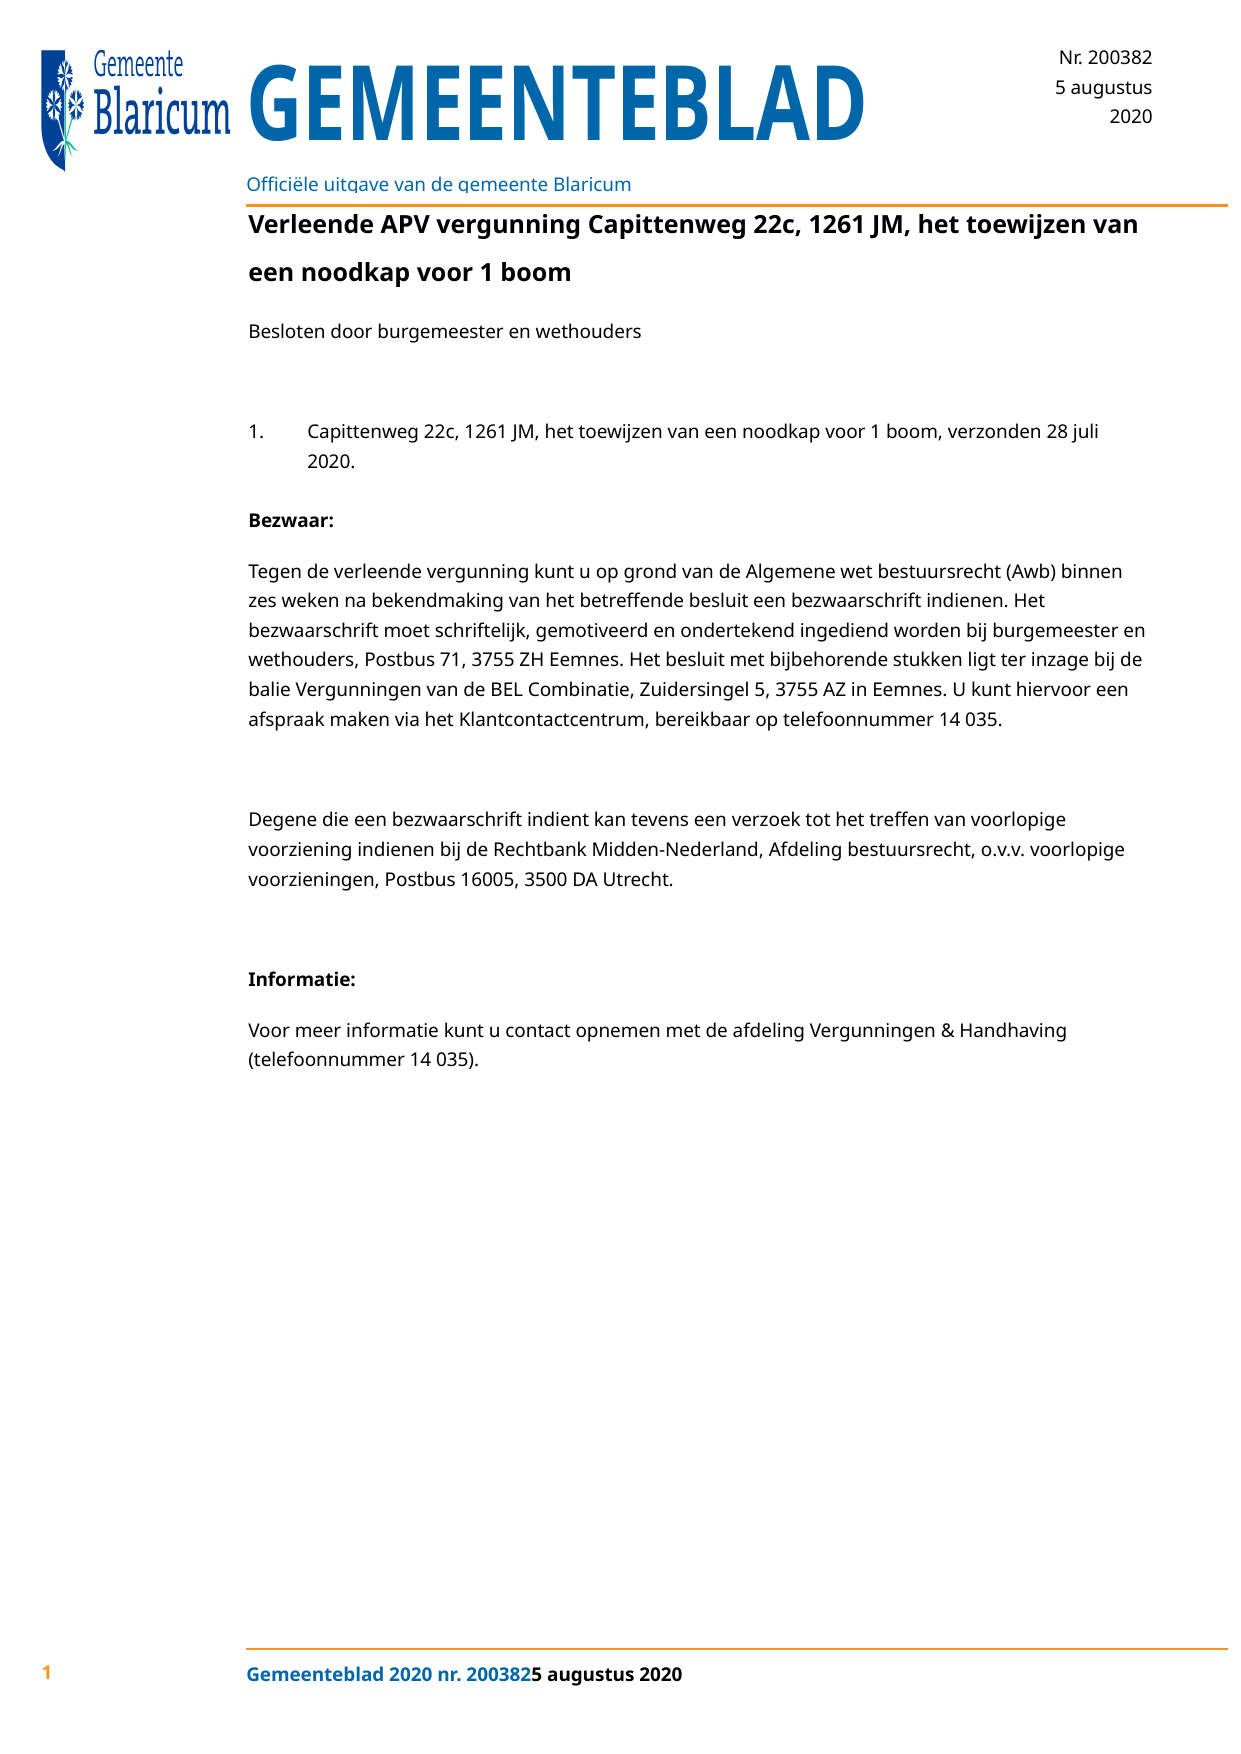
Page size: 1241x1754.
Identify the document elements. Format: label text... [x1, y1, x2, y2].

picture [41, 47, 231, 172]
text Verleende APV vergunning Capittenweg 22c, 1261 JM, het toewijzen van een noodkap voor 1 boom [248, 207, 1152, 288]
text Degene die een bezwaarschrift indient kan tevens een verzoek tot het treffen van voorlopige voorziening indienen bij de Rechtbank Midden-Nederland, Afdeling bestuursrecht, o.v.v. voorlopige voorzieningen, Postbus 16005, 3500 DA Utrecht. [248, 807, 1152, 892]
text Bezwaar: [248, 507, 1152, 533]
list Capittenweg 22c, 1261 JM, het toewijzen van een noodkap voor 1 boom, verzonden 28 juli 2020. [248, 419, 1152, 474]
text Tegen de verleende vergunning kunt u op grond van de Algemene wet bestuursrecht (Awb) binnen zes weken na bekendmaking van het betreffende besluit een bezwaarschrift indienen. Het bezwaarschrift moet schriftelijk, gemotiveerd en ondertekend ingediend worden bij burgemeester en wethouders, Postbus 71, 3755 ZH Eemnes. Het besluit met bijbehorende stukken ligt ter inzage bij de balie Vergunningen van de BEL Combinatie, Zuidersingel 5, 3755 AZ in Eemnes. U kunt hiervoor een afspraak maken via het Klantcontactcentrum, bereikbaar op telefoonnummer 14 035. [248, 558, 1152, 732]
text Besloten door burgemeester en wethouders [248, 318, 1152, 344]
text Voor meer informatie kunt u contact opnemen met de afdeling Vergunningen & Handhaving (telefoonnummer 14 035). [248, 1017, 1152, 1072]
text Informatie: [248, 967, 1152, 992]
